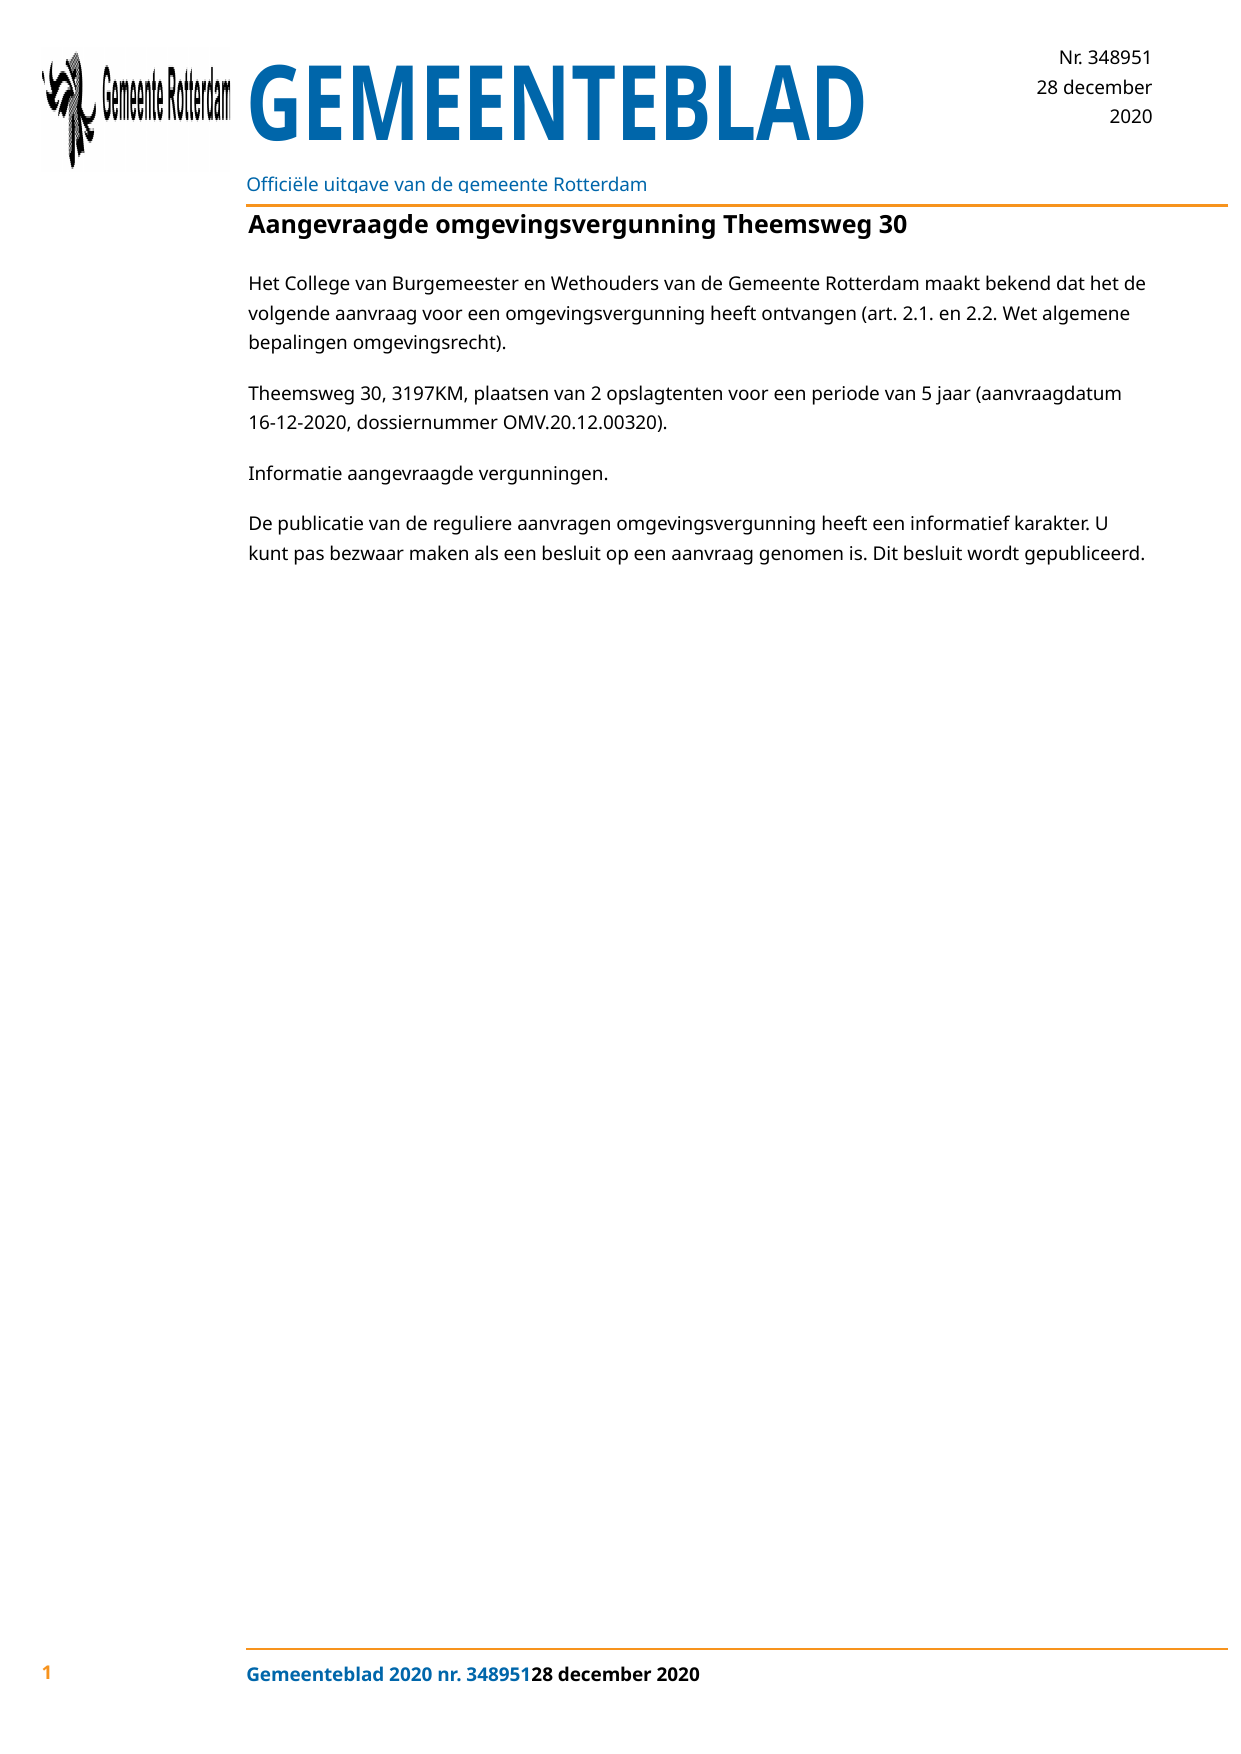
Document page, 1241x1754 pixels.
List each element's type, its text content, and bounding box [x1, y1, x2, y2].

text Het College van Burgemeester en Wethouders van de Gemeente Rotterdam maakt bekend dat het de volgende aanvraag voor een omgevingsvergunning heeft ontvangen (art. 2.1. en 2.2. Wet algemene bepalingen omgevingsrecht). [248, 270, 1152, 355]
text Informatie aangevraagde vergunningen. [248, 460, 1152, 486]
picture [41, 47, 231, 172]
text Theemsweg 30, 3197KM, plaatsen van 2 opslagtenten voor een periode van 5 jaar (aanvraagdatum 16-12-2020, dossiernummer OMV.20.12.00320). [248, 380, 1152, 435]
text De publicatie van de reguliere aanvragen omgevingsvergunning heeft een informatief karakter. U kunt pas bezwaar maken als een besluit op een aanvraag genomen is. Dit besluit wordt gepubliceerd. [248, 510, 1152, 566]
text Aangevraagde omgevingsvergunning Theemsweg 30 [248, 207, 1152, 241]
